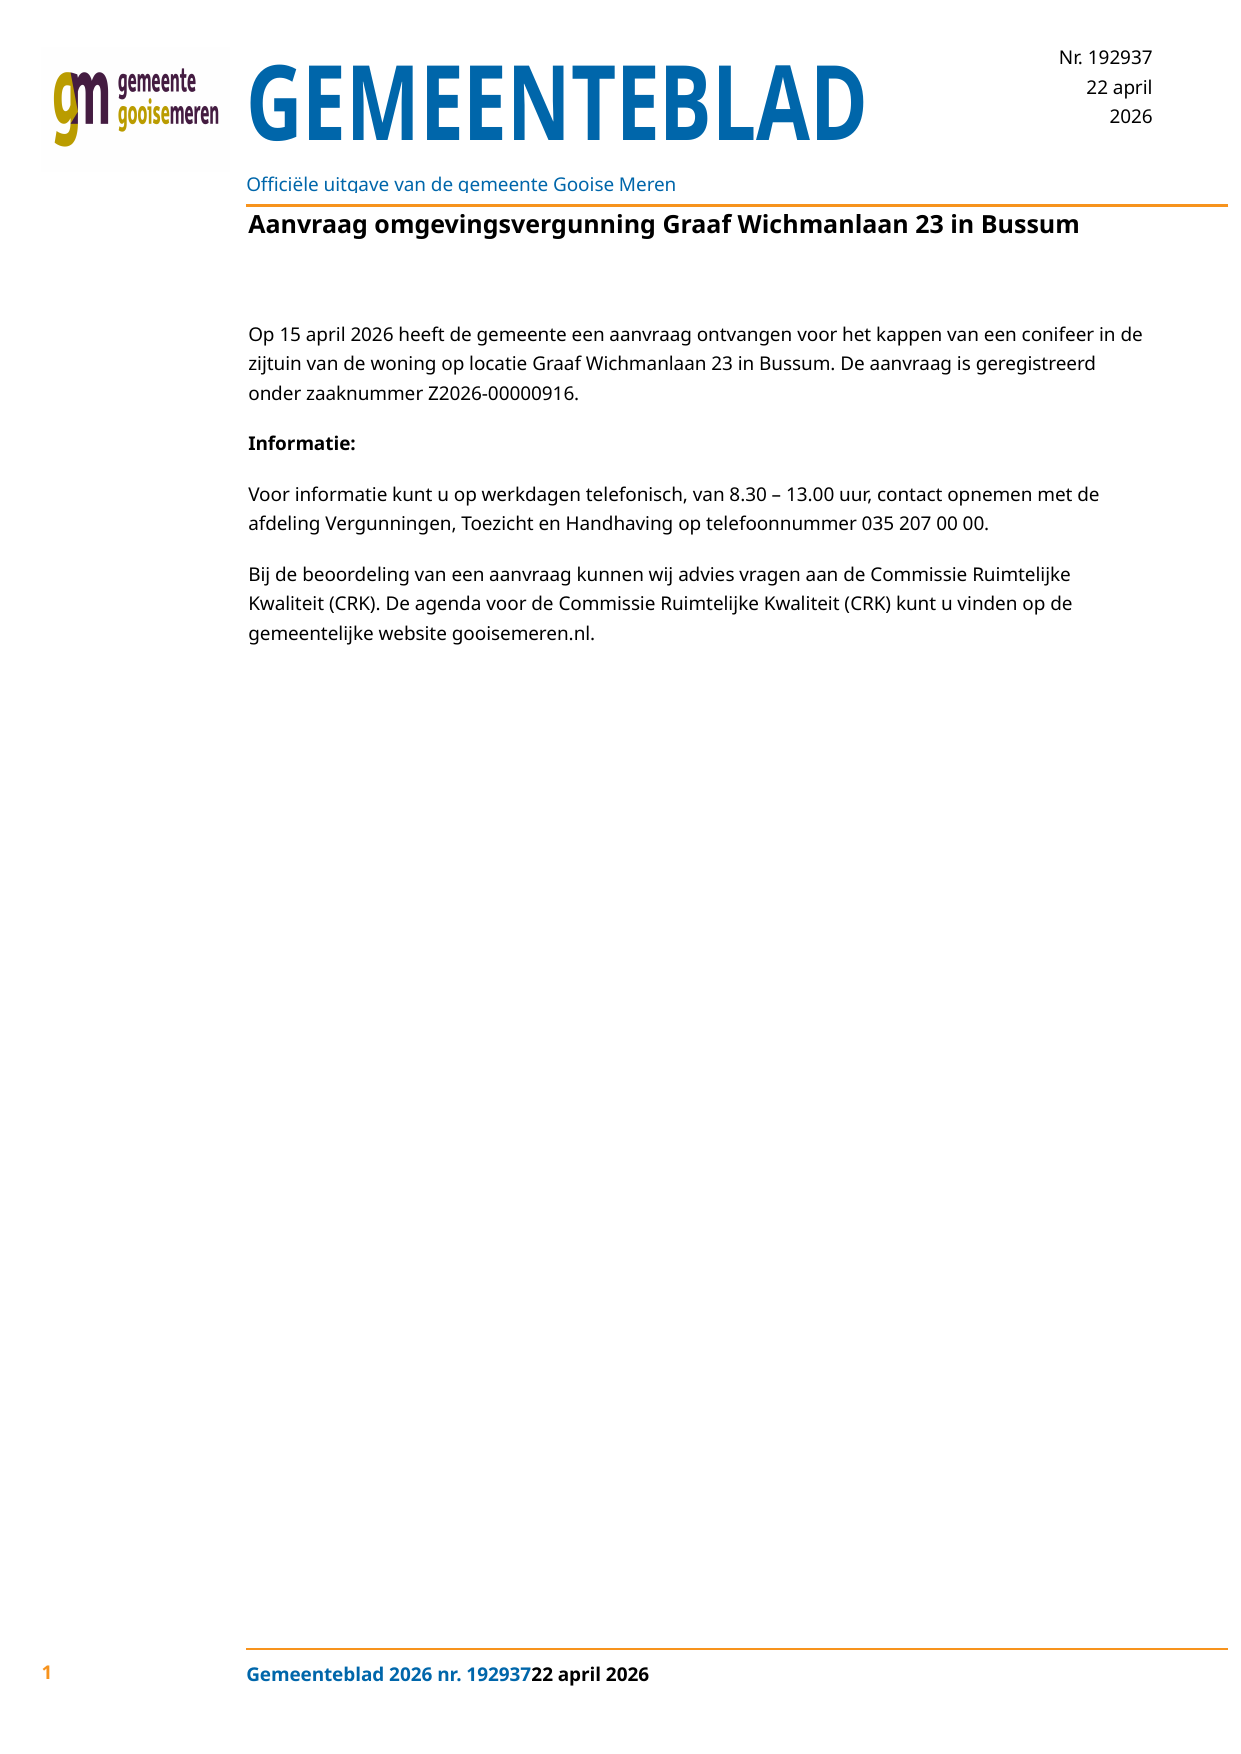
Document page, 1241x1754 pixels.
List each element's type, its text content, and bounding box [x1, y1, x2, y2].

picture [41, 47, 231, 172]
text Voor informatie kunt u op werkdagen telefonisch, van 8.30 – 13.00 uur, contact opnemen met de afdeling Vergunningen, Toezicht en Handhaving op telefoonnummer 035 207 00 00. [248, 481, 1152, 536]
text Aanvraag omgevingsvergunning Graaf Wichmanlaan 23 in Bussum [248, 207, 1152, 241]
text Op 15 april 2026 heeft de gemeente een aanvraag ontvangen voor het kappen van een conifeer in de zijtuin van de woning op locatie Graaf Wichmanlaan 23 in Bussum. De aanvraag is geregistreerd onder zaaknummer Z2026-00000916. [248, 321, 1152, 406]
text Informatie: [248, 430, 1152, 456]
text Bij de beoordeling van een aanvraag kunnen wij advies vragen aan de Commissie Ruimtelijke Kwaliteit (CRK). De agenda voor de Commissie Ruimtelijke Kwaliteit (CRK) kunt u vinden op de gemeentelijke website gooisemeren.nl. [248, 561, 1152, 646]
